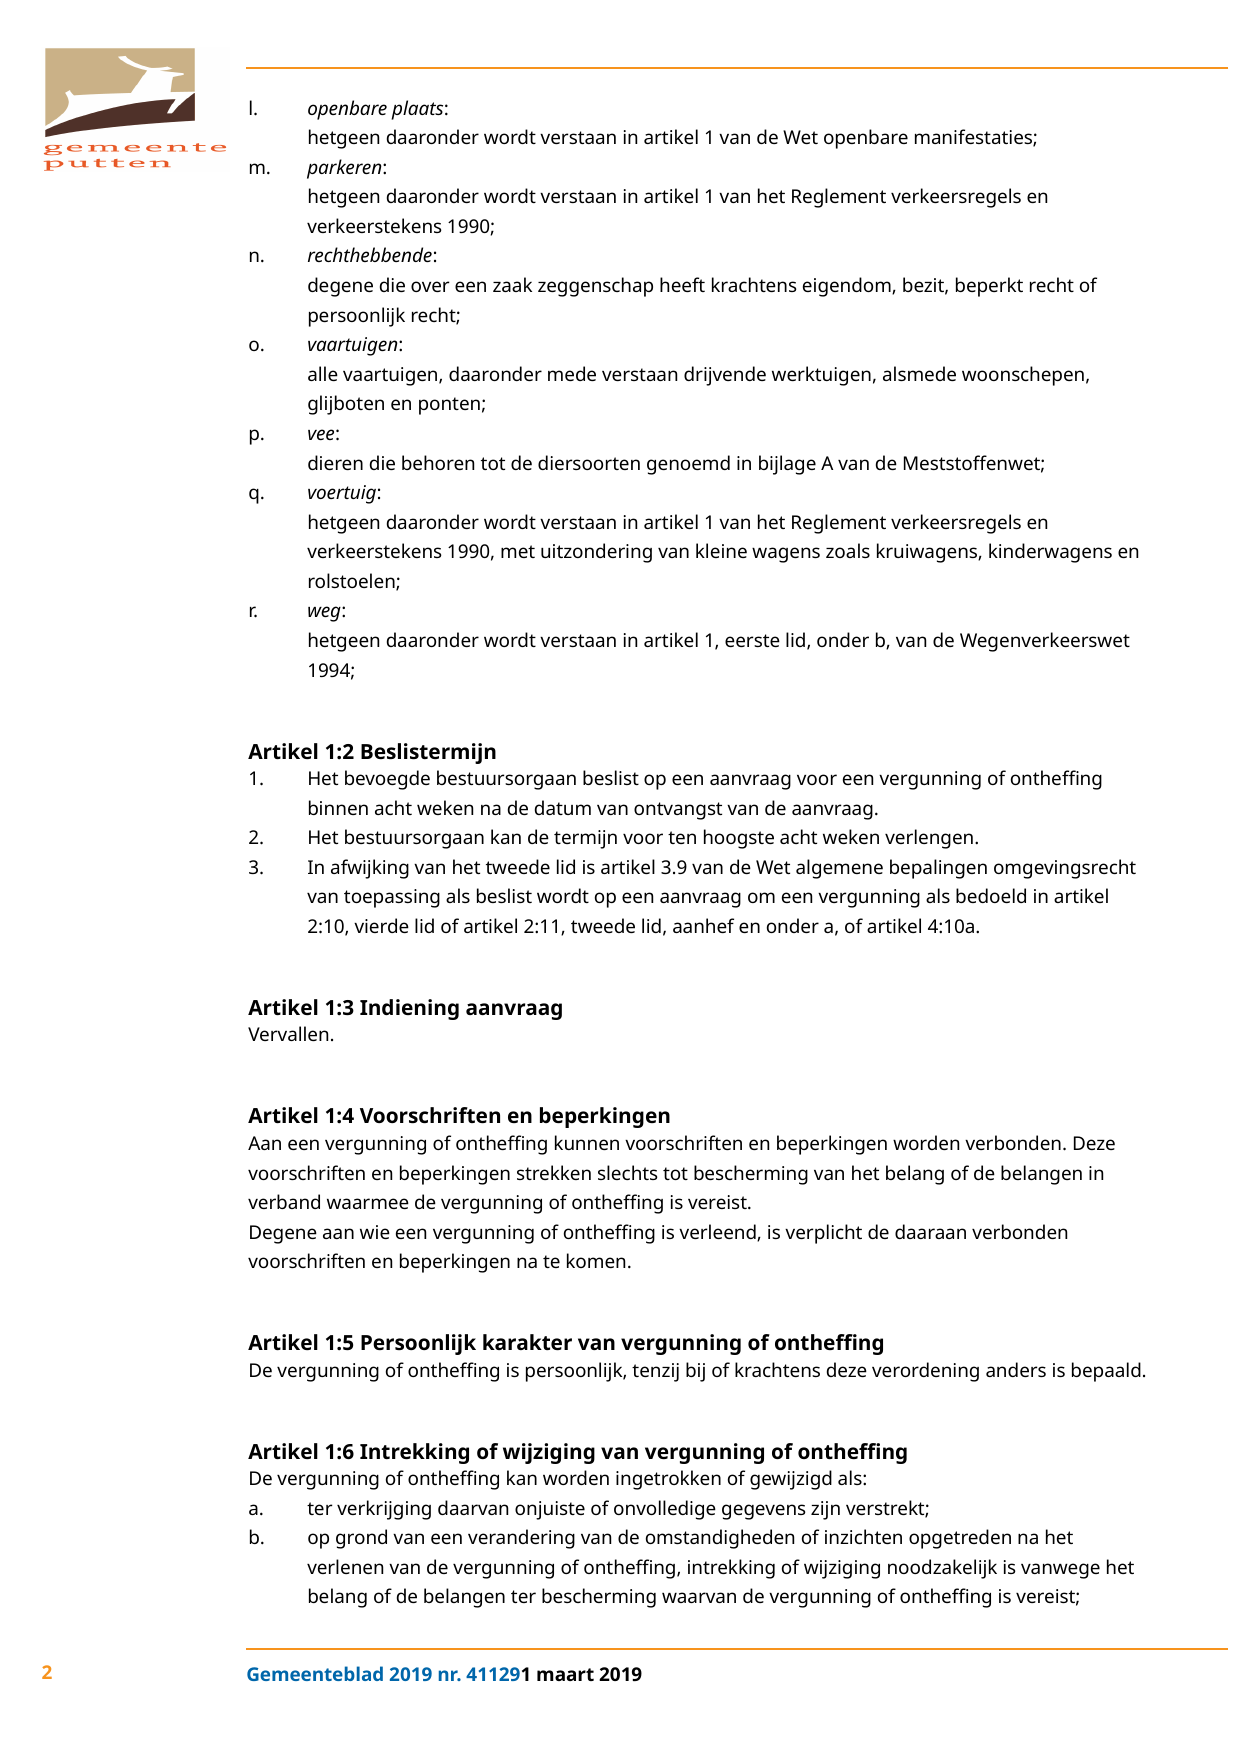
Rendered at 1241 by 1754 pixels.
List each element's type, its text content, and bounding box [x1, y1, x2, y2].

list hetgeen daaronder wordt verstaan in artikel 1 van de Wet openbare manifestaties; [248, 124, 1152, 150]
list vee: [248, 420, 1152, 446]
text Artikel 1:4 Voorschriften en beperkingen [248, 1102, 1152, 1130]
text Artikel 1:3 Indiening aanvraag [248, 993, 1152, 1022]
list weg: [248, 598, 1152, 623]
list vaartuigen: [248, 331, 1152, 357]
list In afwijking van het tweede lid is artikel 3.9 van de Wet algemene bepalingen omgevingsrecht van toepassing als beslist wordt op een aanvraag om een vergunning als bedoeld in artikel 2:10, vierde lid of artikel 2:11, tweede lid, aanhef en onder a, of artikel 4:10a. [248, 854, 1152, 939]
list Het bevoegde bestuursorgaan beslist op een aanvraag voor een vergunning of ontheffing binnen acht weken na de datum van ontvangst van de aanvraag. [248, 765, 1152, 821]
text Degene aan wie een vergunning of ontheffing is verleend, is verplicht de daaraan verbonden voorschriften en beperkingen na te komen. [248, 1219, 1152, 1274]
list hetgeen daaronder wordt verstaan in artikel 1 van het Reglement verkeersregels en verkeerstekens 1990, met uitzondering van kleine wagens zoals kruiwagens, kinderwagens en rolstoelen; [248, 509, 1152, 594]
list ter verkrijging daarvan onjuiste of onvolledige gegevens zijn verstrekt; [248, 1495, 1152, 1521]
list voertuig: [248, 479, 1152, 505]
list dieren die behoren tot de diersoorten genoemd in bijlage A van de Meststoffenwet; [248, 450, 1152, 476]
text De vergunning of ontheffing kan worden ingetrokken of gewijzigd als: [248, 1465, 1152, 1491]
text Vervallen. [248, 1022, 1152, 1047]
list hetgeen daaronder wordt verstaan in artikel 1, eerste lid, onder b, van de Wegenverkeerswet 1994; [248, 627, 1152, 683]
list hetgeen daaronder wordt verstaan in artikel 1 van het Reglement verkeersregels en verkeerstekens 1990; [248, 183, 1152, 239]
text De vergunning of ontheffing is persoonlijk, tenzij bij of krachtens deze verordening anders is bepaald. [248, 1357, 1152, 1383]
text Artikel 1:2 Beslistermijn [248, 737, 1152, 765]
text Aan een vergunning of ontheffing kunnen voorschriften en beperkingen worden verbonden. Deze voorschriften en beperkingen strekken slechts tot bescherming van het belang of de belangen in verband waarmee de vergunning of ontheffing is vereist. [248, 1130, 1152, 1215]
text Artikel 1:6 Intrekking of wijziging van vergunning of ontheffing [248, 1437, 1152, 1465]
list alle vaartuigen, daaronder mede verstaan drijvende werktuigen, alsmede woonschepen, glijboten en ponten; [248, 361, 1152, 416]
list parkeren: [248, 154, 1152, 180]
picture [41, 47, 231, 172]
list rechthebbende: [248, 243, 1152, 268]
list degene die over een zaak zeggenschap heeft krachtens eigendom, bezit, beperkt recht of persoonlijk recht; [248, 272, 1152, 328]
list op grond van een verandering van de omstandigheden of inzichten opgetreden na het verlenen van de vergunning of ontheffing, intrekking of wijziging noodzakelijk is vanwege het belang of de belangen ter bescherming waarvan de vergunning of ontheffing is vereist; [248, 1524, 1152, 1609]
list openbare plaats: [248, 95, 1152, 121]
text Artikel 1:5 Persoonlijk karakter van vergunning of ontheffing [248, 1328, 1152, 1357]
list Het bestuursorgaan kan de termijn voor ten hoogste acht weken verlengen. [248, 824, 1152, 850]
